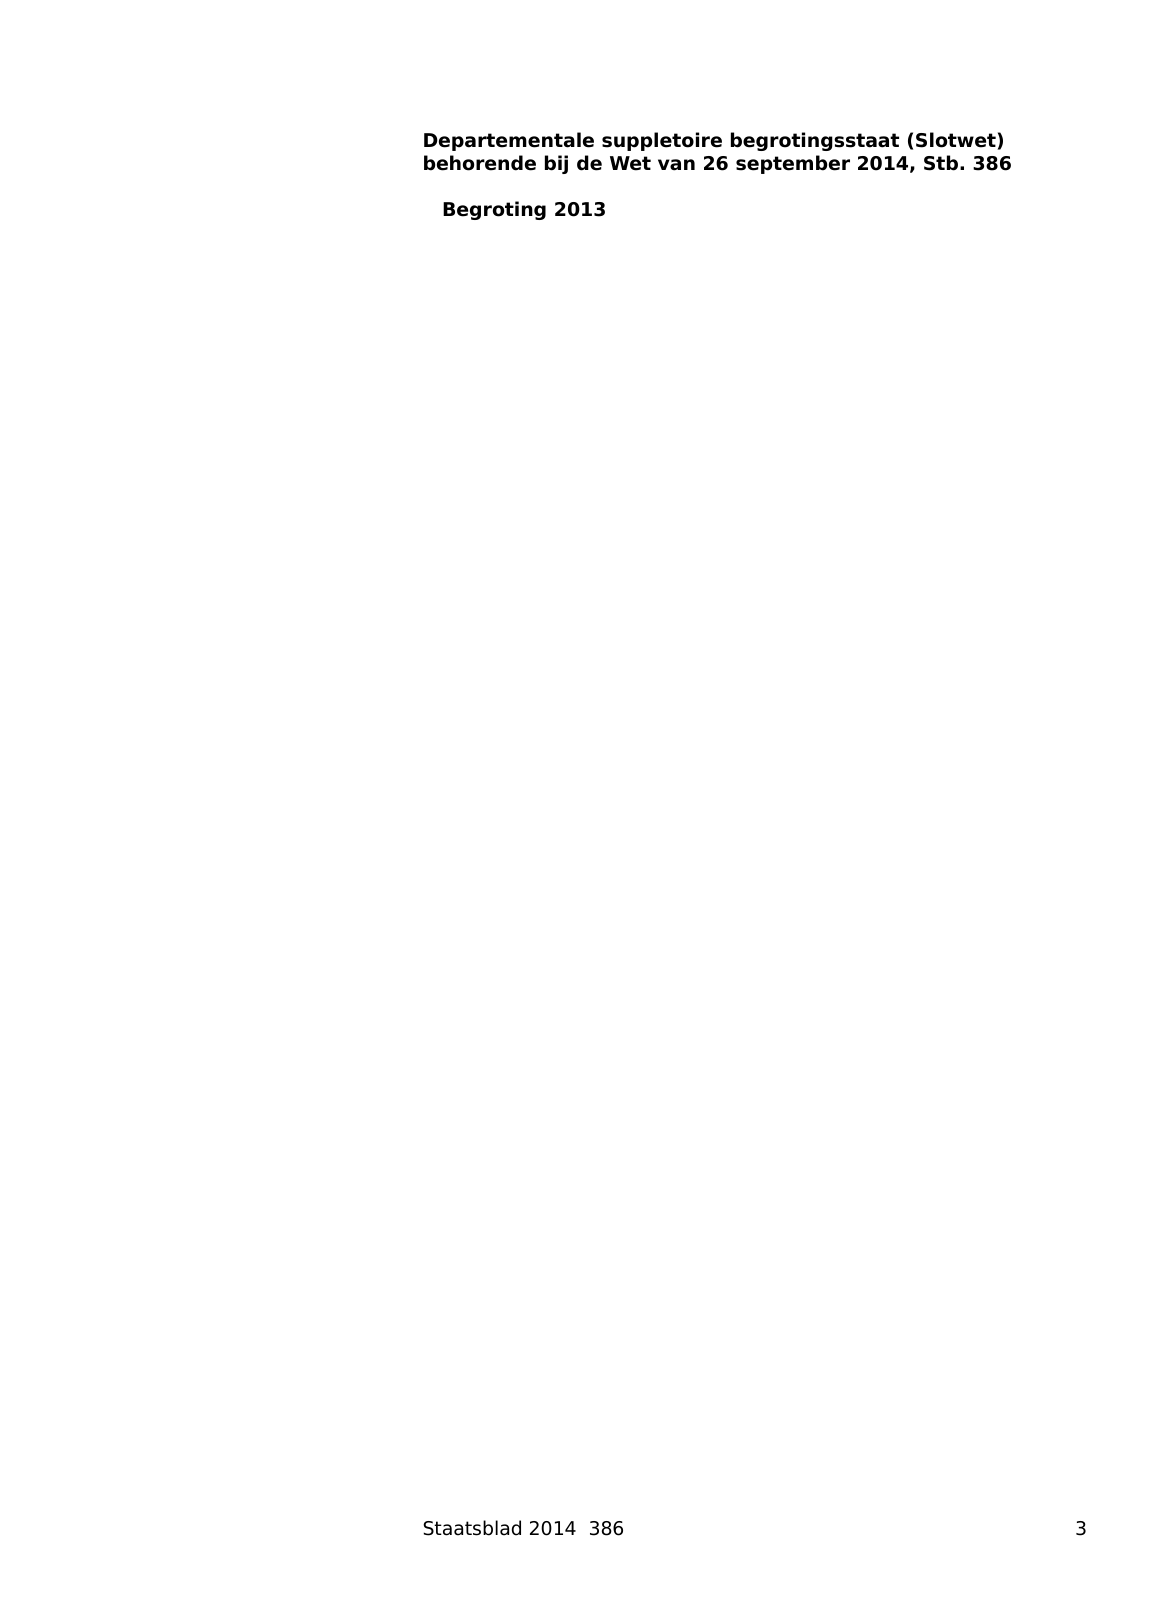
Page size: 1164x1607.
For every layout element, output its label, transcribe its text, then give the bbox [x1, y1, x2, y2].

subtitle Departementale suppletoire begrotingsstaat (Slotwet) behorende bij de Wet van 26 september 2014, Stb. 386 [422, 130, 1087, 174]
text Begroting 2013 [422, 199, 1087, 221]
